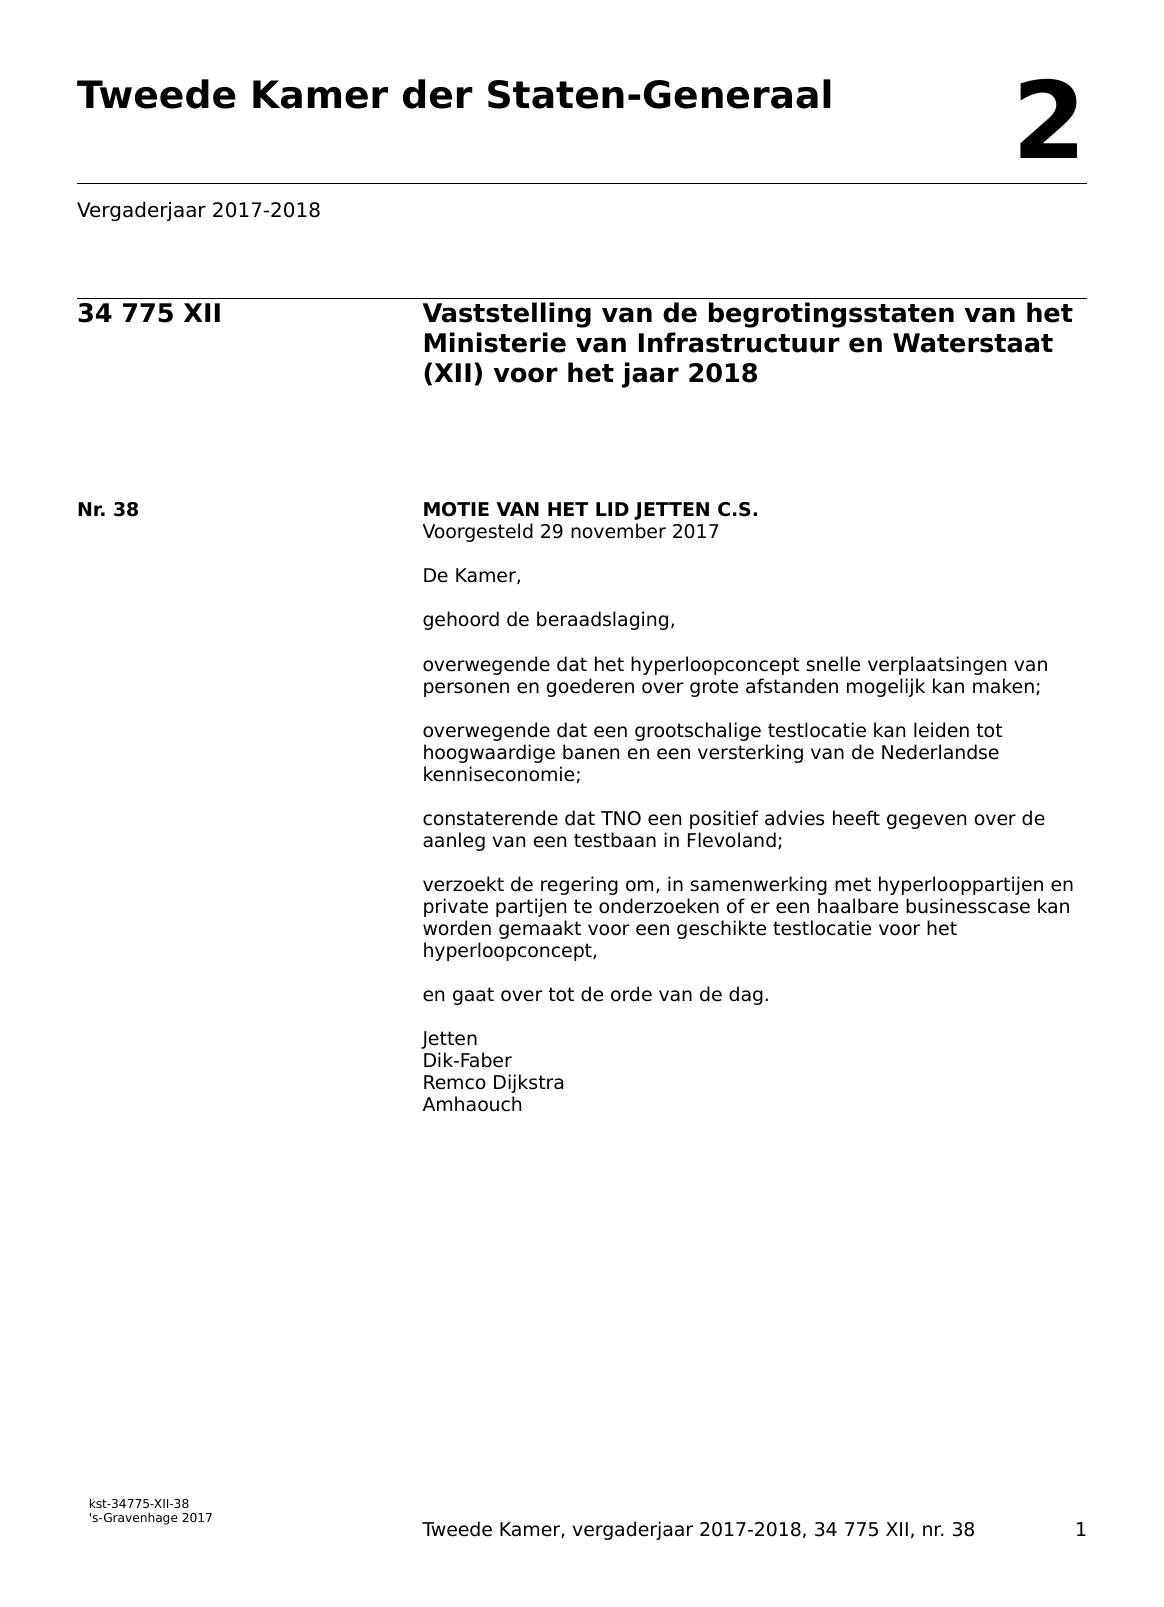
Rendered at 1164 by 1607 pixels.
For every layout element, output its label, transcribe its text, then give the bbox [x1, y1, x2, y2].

subtitle Nr. 38 MOTIE VAN HET LID JETTEN C.S. [77, 499, 1087, 521]
text De Kamer, [422, 565, 1087, 587]
text constaterende dat TNO een positief advies heeft gegeven over de aanleg van een testbaan in Flevoland; [422, 808, 1087, 852]
text kst-34775-XII-38 [88, 1497, 323, 1511]
text gehoord de beraadslaging, [422, 609, 1087, 631]
text 's-Gravenhage 2017 [88, 1511, 323, 1525]
subtitle 34 775 XII Vaststelling van de begrotingsstaten van het Ministerie van Infrastructuur en Waterstaat (XII) voor het jaar 2018 [77, 299, 1087, 388]
text Remco Dijkstra [422, 1072, 1087, 1094]
table_header Tweede Kamer der Staten-Generaal [77, 59, 886, 183]
text Jetten [422, 1028, 1087, 1050]
text Amhaouch [422, 1094, 1087, 1116]
text en gaat over tot de orde van de dag. [422, 984, 1087, 1006]
table_cell Vergaderjaar 2017-2018 [77, 184, 1087, 298]
text overwegende dat het hyperloopconcept snelle verplaatsingen van personen en goederen over grote afstanden mogelijk kan maken; [422, 653, 1087, 697]
table_header 2 [886, 59, 1087, 183]
text verzoekt de regering om, in samenwerking met hyperlooppartijen en private partijen te onderzoeken of er een haalbare businesscase kan worden gemaakt voor een geschikte testlocatie voor het hyperloopconcept, [422, 874, 1087, 962]
text Voorgesteld 29 november 2017 [422, 521, 1087, 543]
text Dik-Faber [422, 1050, 1087, 1072]
text overwegende dat een grootschalige testlocatie kan leiden tot hoogwaardige banen en een versterking van de Nederlandse kenniseconomie; [422, 720, 1087, 786]
